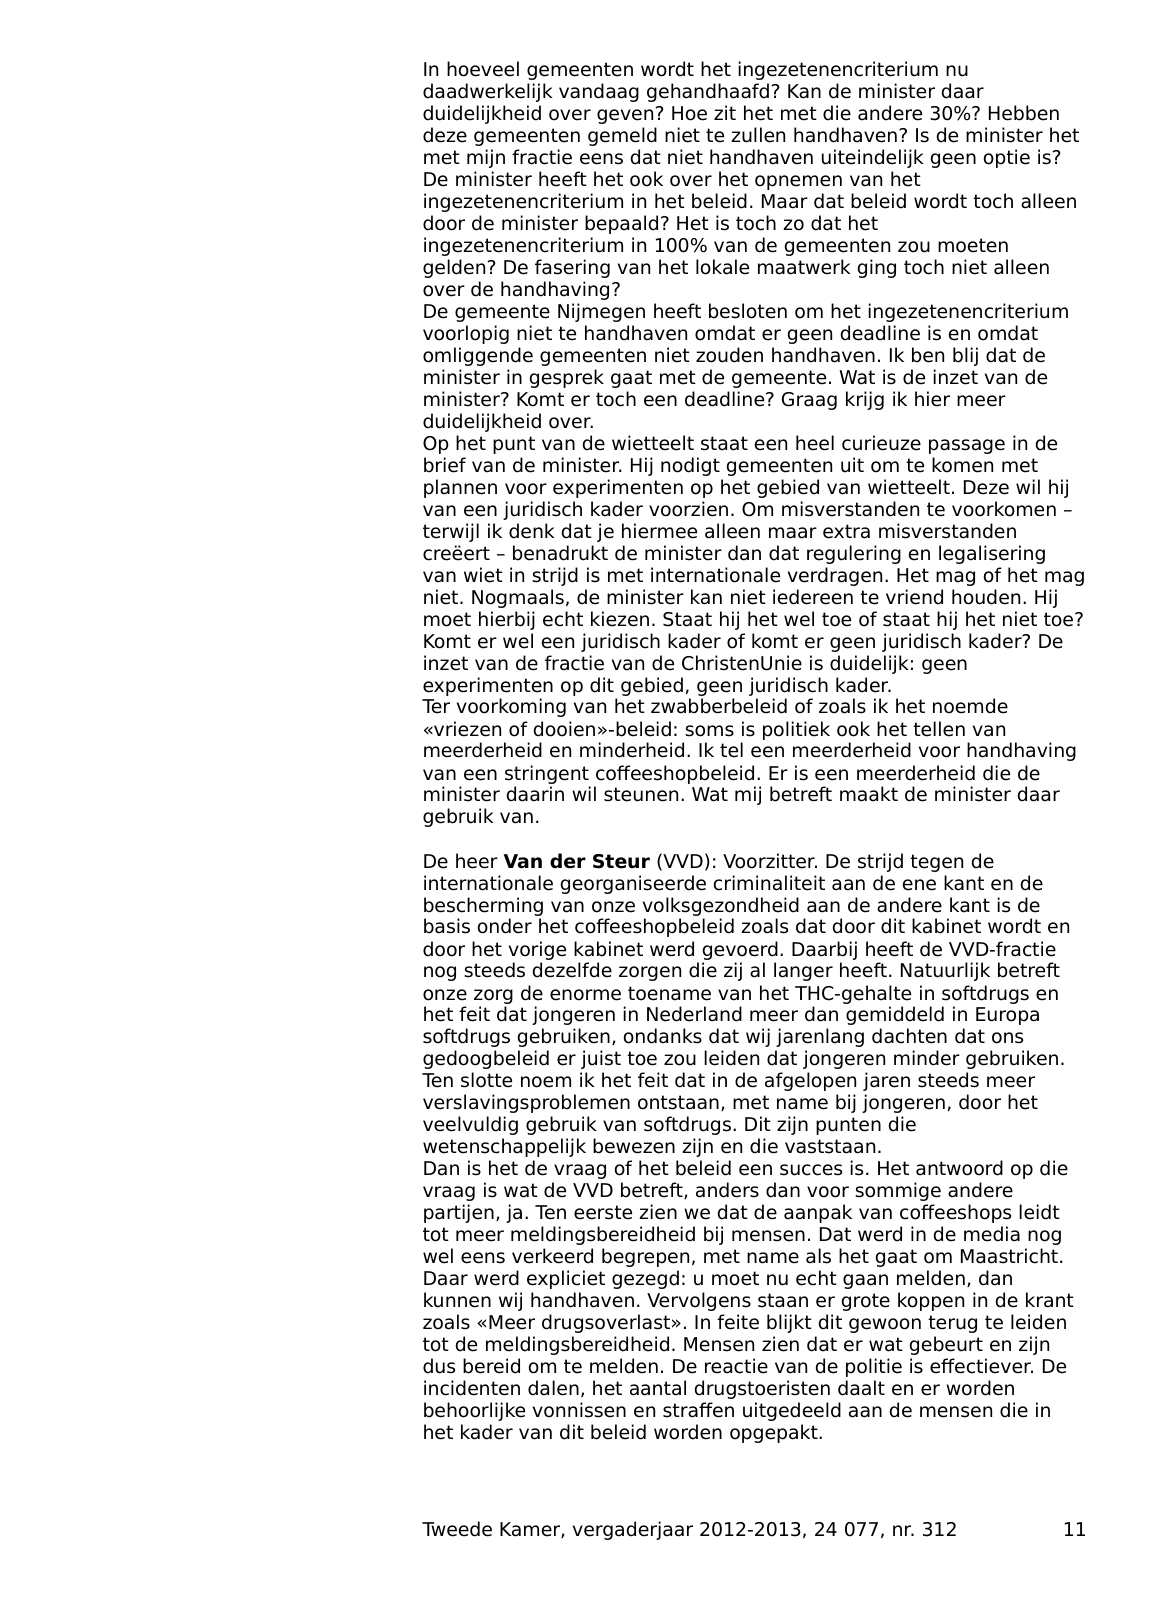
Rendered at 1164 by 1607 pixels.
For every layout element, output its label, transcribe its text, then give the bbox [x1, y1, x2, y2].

text Op het punt van de wietteelt staat een heel curieuze passage in de brief van de minister. Hij nodigt gemeenten uit om te komen met plannen voor experimenten op het gebied van wietteelt. Deze wil hij van een juridisch kader voorzien. Om misverstanden te voorkomen – terwijl ik denk dat je hiermee alleen maar extra misverstanden creëert – benadrukt de minister dan dat regulering en legalisering van wiet in strijd is met internationale verdragen. Het mag of het mag niet. Nogmaals, de minister kan niet iedereen te vriend houden. Hij moet hierbij echt kiezen. Staat hij het wel toe of staat hij het niet toe? Komt er wel een juridisch kader of komt er geen juridisch kader? De inzet van de fractie van de ChristenUnie is duidelijk: geen experimenten op dit gebied, geen juridisch kader. [422, 433, 1087, 696]
text In hoeveel gemeenten wordt het ingezetenencriterium nu daadwerkelijk vandaag gehandhaafd? Kan de minister daar duidelijkheid over geven? Hoe zit het met die andere 30%? Hebben deze gemeenten gemeld niet te zullen handhaven? Is de minister het met mijn fractie eens dat niet handhaven uiteindelijk geen optie is? De minister heeft het ook over het opnemen van het ingezetenencriterium in het beleid. Maar dat beleid wordt toch alleen door de minister bepaald? Het is toch zo dat het ingezetenencriterium in 100% van de gemeenten zou moeten gelden? De fasering van het lokale maatwerk ging toch niet alleen over de handhaving? [422, 59, 1087, 301]
text De gemeente Nijmegen heeft besloten om het ingezetenencriterium voorlopig niet te handhaven omdat er geen deadline is en omdat omliggende gemeenten niet zouden handhaven. Ik ben blij dat de minister in gesprek gaat met de gemeente. Wat is de inzet van de minister? Komt er toch een deadline? Graag krijg ik hier meer duidelijkheid over. [422, 301, 1087, 433]
text De heer Van der Steur (VVD): Voorzitter. De strijd tegen de internationale georganiseerde criminaliteit aan de ene kant en de bescherming van onze volksgezondheid aan de andere kant is de basis onder het coffeeshopbeleid zoals dat door dit kabinet wordt en door het vorige kabinet werd gevoerd. Daarbij heeft de VVD-fractie nog steeds dezelfde zorgen die zij al langer heeft. Natuurlijk betreft onze zorg de enorme toename van het THC-gehalte in softdrugs en het feit dat jongeren in Nederland meer dan gemiddeld in Europa softdrugs gebruiken, ondanks dat wij jarenlang dachten dat ons gedoogbeleid er juist toe zou leiden dat jongeren minder gebruiken. Ten slotte noem ik het feit dat in de afgelopen jaren steeds meer verslavingsproblemen ontstaan, met name bij jongeren, door het veelvuldig gebruik van softdrugs. Dit zijn punten die wetenschappelijk bewezen zijn en die vaststaan. [422, 851, 1087, 1158]
text Dan is het de vraag of het beleid een succes is. Het antwoord op die vraag is wat de VVD betreft, anders dan voor sommige andere partijen, ja. Ten eerste zien we dat de aanpak van coffeeshops leidt tot meer meldingsbereidheid bij mensen. Dat werd in de media nog wel eens verkeerd begrepen, met name als het gaat om Maastricht. Daar werd expliciet gezegd: u moet nu echt gaan melden, dan kunnen wij handhaven. Vervolgens staan er grote koppen in de krant zoals «Meer drugsoverlast». In feite blijkt dit gewoon terug te leiden tot de meldingsbereidheid. Mensen zien dat er wat gebeurt en zijn dus bereid om te melden. De reactie van de politie is effectiever. De incidenten dalen, het aantal drugstoeristen daalt en er worden behoorlijke vonnissen en straffen uitgedeeld aan de mensen die in het kader van dit beleid worden opgepakt. [422, 1158, 1087, 1444]
text Ter voorkoming van het zwabberbeleid of zoals ik het noemde «vriezen of dooien»-beleid: soms is politiek ook het tellen van meerderheid en minderheid. Ik tel een meerderheid voor handhaving van een stringent coffeeshopbeleid. Er is een meerderheid die de minister daarin wil steunen. Wat mij betreft maakt de minister daar gebruik van. [422, 696, 1087, 828]
